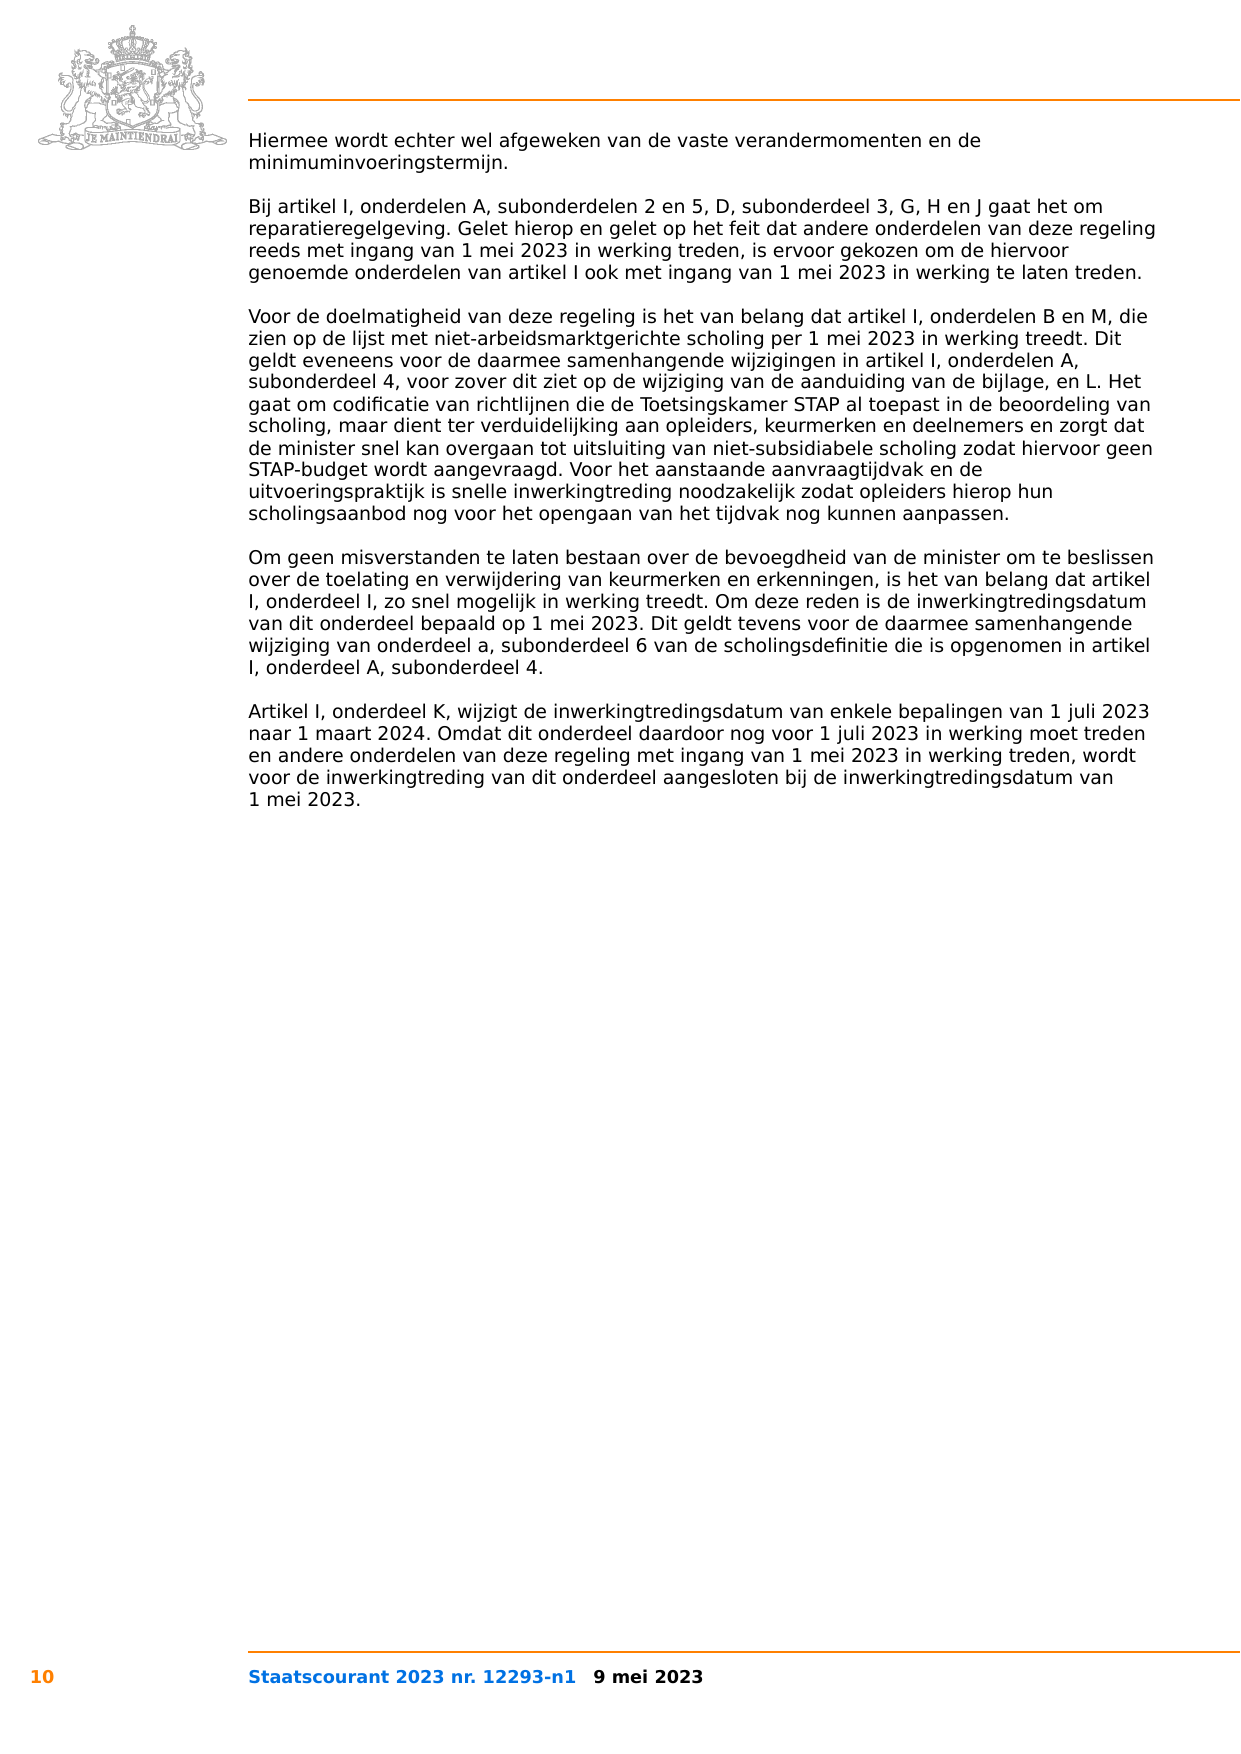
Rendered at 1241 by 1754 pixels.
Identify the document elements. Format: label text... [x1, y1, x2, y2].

text Artikel I, onderdeel K, wijzigt de inwerkingtredingsdatum van enkele bepalingen van 1 juli 2023 naar 1 maart 2024. Omdat dit onderdeel daardoor nog voor 1 juli 2023 in werking moet treden en andere onderdelen van deze regeling met ingang van 1 mei 2023 in werking treden, wordt voor de inwerkingtreding van dit onderdeel aangesloten bij de inwerkingtredingsdatum van 1 mei 2023. [248, 701, 1163, 811]
text Om geen misverstanden te laten bestaan over de bevoegdheid van de minister om te beslissen over de toelating en verwijdering van keurmerken en erkenningen, is het van belang dat artikel I, onderdeel I, zo snel mogelijk in werking treedt. Om deze reden is de inwerkingtredingsdatum van dit onderdeel bepaald op 1 mei 2023. Dit geldt tevens voor de daarmee samenhangende wijziging van onderdeel a, subonderdeel 6 van de scholingsdefinitie die is opgenomen in artikel I, onderdeel A, subonderdeel 4. [248, 547, 1163, 679]
text Hiermee wordt echter wel afgeweken van de vaste verandermomenten en de minimuminvoeringstermijn. [248, 130, 1163, 174]
picture [38, 25, 227, 150]
text Bij artikel I, onderdelen A, subonderdelen 2 en 5, D, subonderdeel 3, G, H en J gaat het om reparatieregelgeving. Gelet hierop en gelet op het feit dat andere onderdelen van deze regeling reeds met ingang van 1 mei 2023 in werking treden, is ervoor gekozen om de hiervoor genoemde onderdelen van artikel I ook met ingang van 1 mei 2023 in werking te laten treden. [248, 196, 1163, 284]
text Voor de doelmatigheid van deze regeling is het van belang dat artikel I, onderdelen B en M, die zien op de lijst met niet-arbeidsmarktgerichte scholing per 1 mei 2023 in werking treedt. Dit geldt eveneens voor de daarmee samenhangende wijzigingen in artikel I, onderdelen A, subonderdeel 4, voor zover dit ziet op de wijziging van de aanduiding van de bijlage, en L. Het gaat om codificatie van richtlijnen die de Toetsingskamer STAP al toepast in de beoordeling van scholing, maar dient ter verduidelijking aan opleiders, keurmerken en deelnemers en zorgt dat de minister snel kan overgaan tot uitsluiting van niet-subsidiabele scholing zodat hiervoor geen STAP-budget wordt aangevraagd. Voor het aanstaande aanvraagtijdvak en de uitvoeringspraktijk is snelle inwerkingtreding noodzakelijk zodat opleiders hierop hun scholingsaanbod nog voor het opengaan van het tijdvak nog kunnen aanpassen. [248, 306, 1163, 525]
